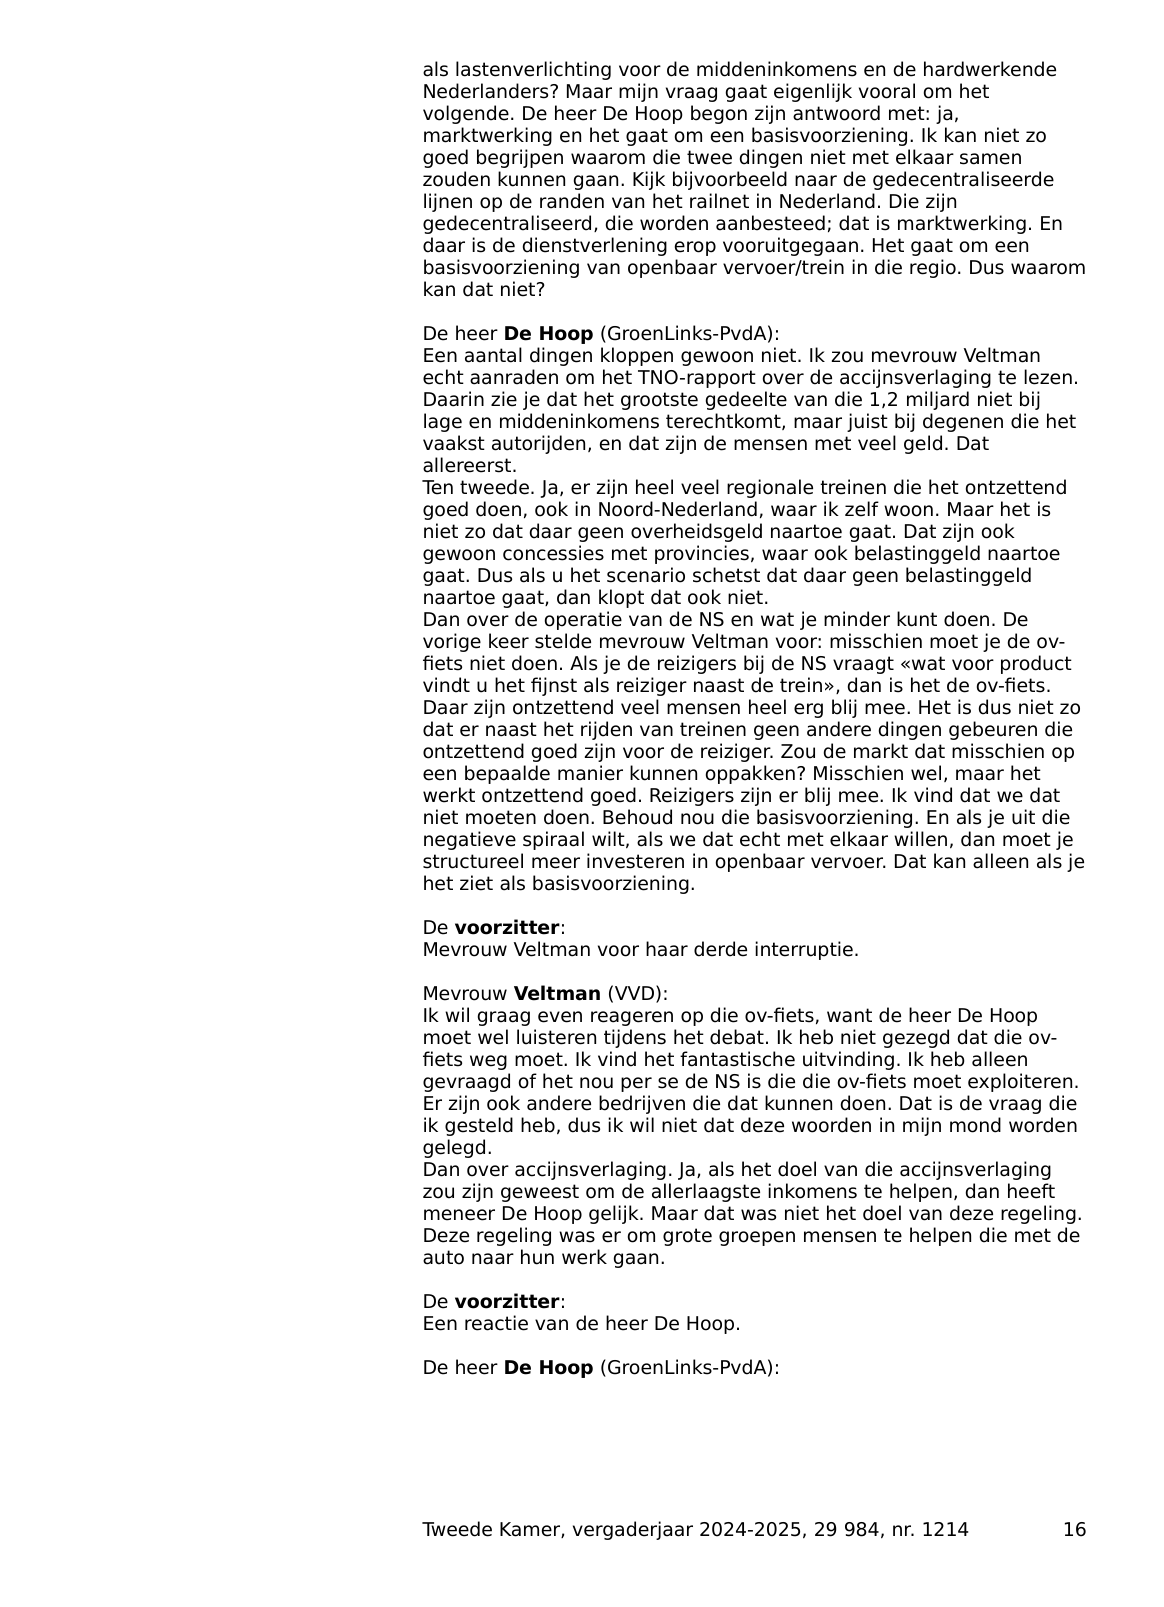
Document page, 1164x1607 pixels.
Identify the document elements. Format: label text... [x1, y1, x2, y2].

text Ik wil graag even reageren op die ov-fiets, want de heer De Hoop moet wel luisteren tijdens het debat. Ik heb niet gezegd dat die ov-fiets weg moet. Ik vind het fantastische uitvinding. Ik heb alleen gevraagd of het nou per se de NS is die die ov-fiets moet exploiteren. Er zijn ook andere bedrijven die dat kunnen doen. Dat is de vraag die ik gesteld heb, dus ik wil niet dat deze woorden in mijn mond worden gelegd. [422, 1005, 1087, 1159]
text Een aantal dingen kloppen gewoon niet. Ik zou mevrouw Veltman echt aanraden om het TNO-rapport over de accijnsverlaging te lezen. Daarin zie je dat het grootste gedeelte van die 1,2 miljard niet bij lage en middeninkomens terechtkomt, maar juist bij degenen die het vaakst autorijden, en dat zijn de mensen met veel geld. Dat allereerst. [422, 345, 1087, 477]
text Mevrouw Veltman (VVD): [422, 983, 1087, 1005]
text Dan over accijnsverlaging. Ja, als het doel van die accijnsverlaging zou zijn geweest om de allerlaagste inkomens te helpen, dan heeft meneer De Hoop gelijk. Maar dat was niet het doel van deze regeling. Deze regeling was er om grote groepen mensen te helpen die met de auto naar hun werk gaan. [422, 1159, 1087, 1268]
text De voorzitter: [422, 917, 1087, 939]
text Mevrouw Veltman voor haar derde interruptie. [422, 939, 1087, 961]
text Dan over de operatie van de NS en wat je minder kunt doen. De vorige keer stelde mevrouw Veltman voor: misschien moet je de ov-fiets niet doen. Als je de reizigers bij de NS vraagt «wat voor product vindt u het fijnst als reiziger naast de trein», dan is het de ov-fiets. Daar zijn ontzettend veel mensen heel erg blij mee. Het is dus niet zo dat er naast het rijden van treinen geen andere dingen gebeuren die ontzettend goed zijn voor de reiziger. Zou de markt dat misschien op een bepaalde manier kunnen oppakken? Misschien wel, maar het werkt ontzettend goed. Reizigers zijn er blij mee. Ik vind dat we dat niet moeten doen. Behoud nou die basisvoorziening. En als je uit die negatieve spiraal wilt, als we dat echt met elkaar willen, dan moet je structureel meer investeren in openbaar vervoer. Dat kan alleen als je het ziet als basisvoorziening. [422, 609, 1087, 894]
text De heer De Hoop (GroenLinks-PvdA): [422, 1357, 1087, 1379]
text Een reactie van de heer De Hoop. [422, 1313, 1087, 1335]
text De voorzitter: [422, 1291, 1087, 1313]
text als lastenverlichting voor de middeninkomens en de hardwerkende Nederlanders? Maar mijn vraag gaat eigenlijk vooral om het volgende. De heer De Hoop begon zijn antwoord met: ja, marktwerking en het gaat om een basisvoorziening. Ik kan niet zo goed begrijpen waarom die twee dingen niet met elkaar samen zouden kunnen gaan. Kijk bijvoorbeeld naar de gedecentraliseerde lijnen op de randen van het railnet in Nederland. Die zijn gedecentraliseerd, die worden aanbesteed; dat is marktwerking. En daar is de dienstverlening erop vooruitgegaan. Het gaat om een basisvoorziening van openbaar vervoer/trein in die regio. Dus waarom kan dat niet? [422, 59, 1087, 301]
text De heer De Hoop (GroenLinks-PvdA): [422, 323, 1087, 345]
text Ten tweede. Ja, er zijn heel veel regionale treinen die het ontzettend goed doen, ook in Noord-Nederland, waar ik zelf woon. Maar het is niet zo dat daar geen overheidsgeld naartoe gaat. Dat zijn ook gewoon concessies met provincies, waar ook belastinggeld naartoe gaat. Dus als u het scenario schetst dat daar geen belastinggeld naartoe gaat, dan klopt dat ook niet. [422, 477, 1087, 609]
